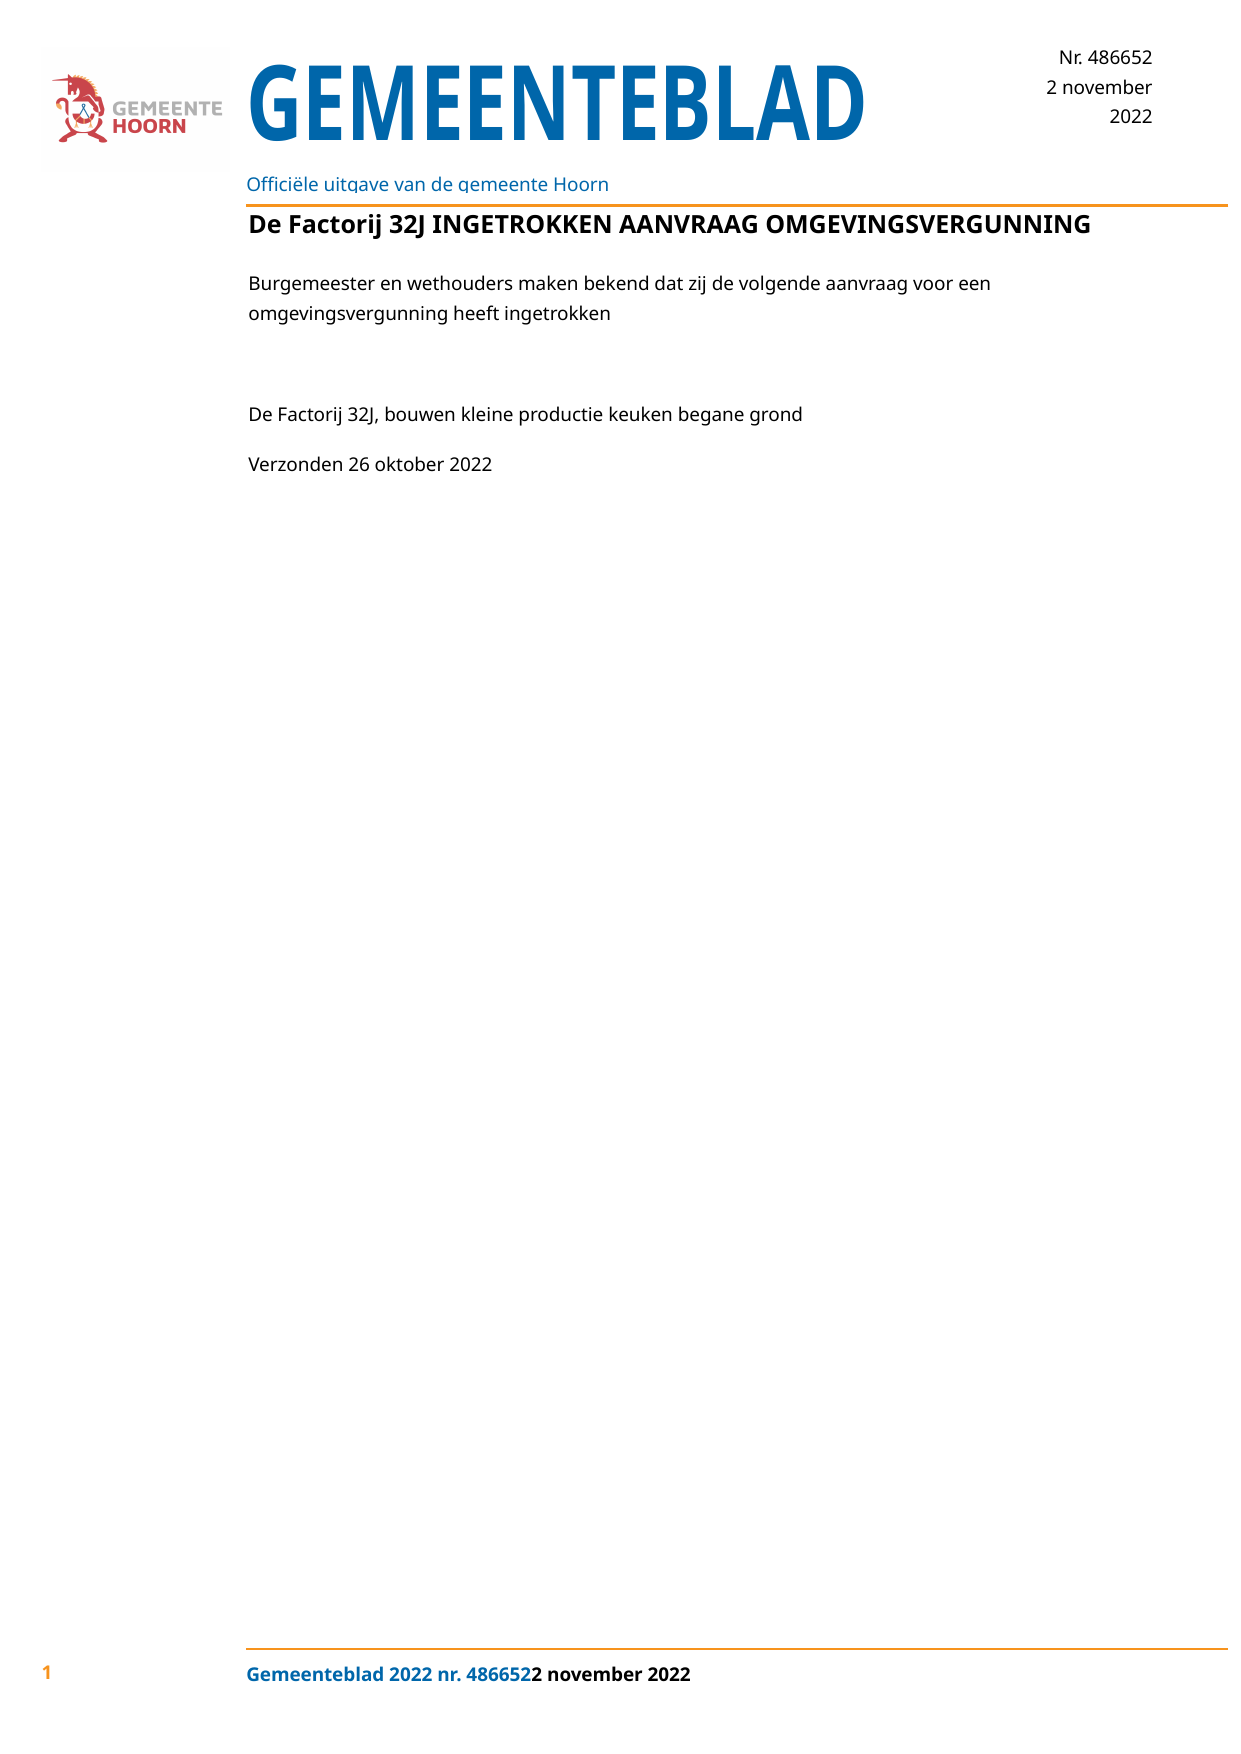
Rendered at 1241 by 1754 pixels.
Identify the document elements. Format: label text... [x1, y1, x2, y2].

picture [41, 47, 231, 172]
text De Factorij 32J, bouwen kleine productie keuken begane grond [248, 401, 1152, 426]
text Verzonden 26 oktober 2022 [248, 451, 1152, 477]
text De Factorij 32J INGETROKKEN AANVRAAG OMGEVINGSVERGUNNING [248, 207, 1152, 241]
text Burgemeester en wethouders maken bekend dat zij de volgende aanvraag voor een omgevingsvergunning heeft ingetrokken [248, 270, 1152, 326]
